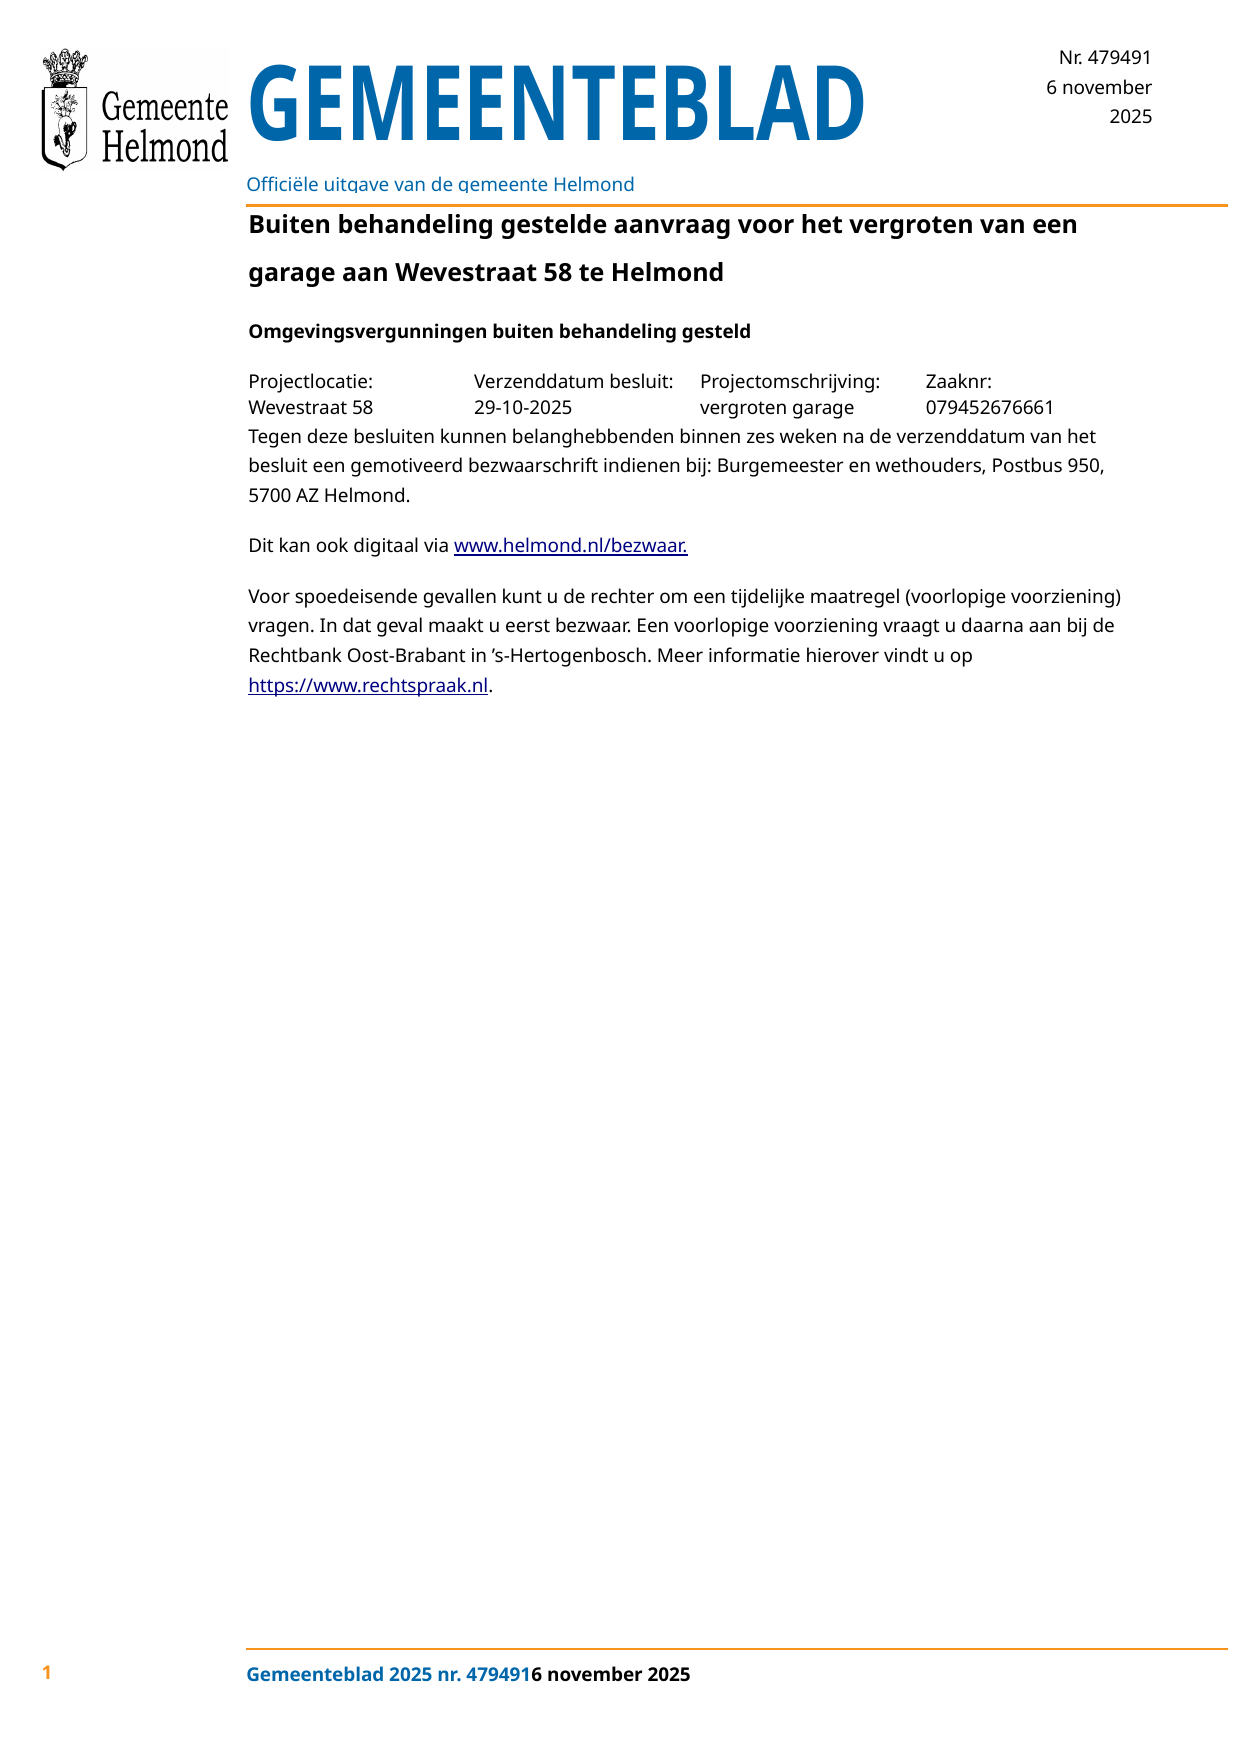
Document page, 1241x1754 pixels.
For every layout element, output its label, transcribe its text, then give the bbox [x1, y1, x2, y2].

table_header Projectlocatie: [248, 369, 474, 394]
table_cell Wevestraat 58 [248, 394, 474, 420]
table_header Projectomschrijving: [700, 369, 926, 394]
text Tegen deze besluiten kunnen belanghebbenden binnen zes weken na de verzenddatum van het besluit een gemotiveerd bezwaarschrift indienen bij: Burgemeester en wethouders, Postbus 950, 5700 AZ Helmond. [248, 423, 1152, 508]
text Buiten behandeling gestelde aanvraag voor het vergroten van een garage aan Wevestraat 58 te Helmond [248, 207, 1152, 288]
table_header Verzenddatum besluit: [474, 369, 700, 394]
picture [41, 47, 231, 172]
table_cell 29-10-2025 [474, 394, 700, 420]
text Voor spoedeisende gevallen kunt u de rechter om een tijdelijke maatregel (voorlopige voorziening) vragen. In dat geval maakt u eerst bezwaar. Een voorlopige voorziening vraagt u daarna aan bij de Rechtbank Oost-Brabant in ’s-Hertogenbosch. Meer informatie hierover vindt u op https://www.rechtspraak.nl. [248, 583, 1152, 698]
table_header Zaaknr: [926, 369, 1152, 394]
table_cell 079452676661 [926, 394, 1152, 420]
text Dit kan ook digitaal via www.helmond.nl/bezwaar. [248, 533, 1152, 558]
text Omgevingsvergunningen buiten behandeling gesteld [248, 318, 1152, 344]
table_cell vergroten garage [700, 394, 926, 420]
